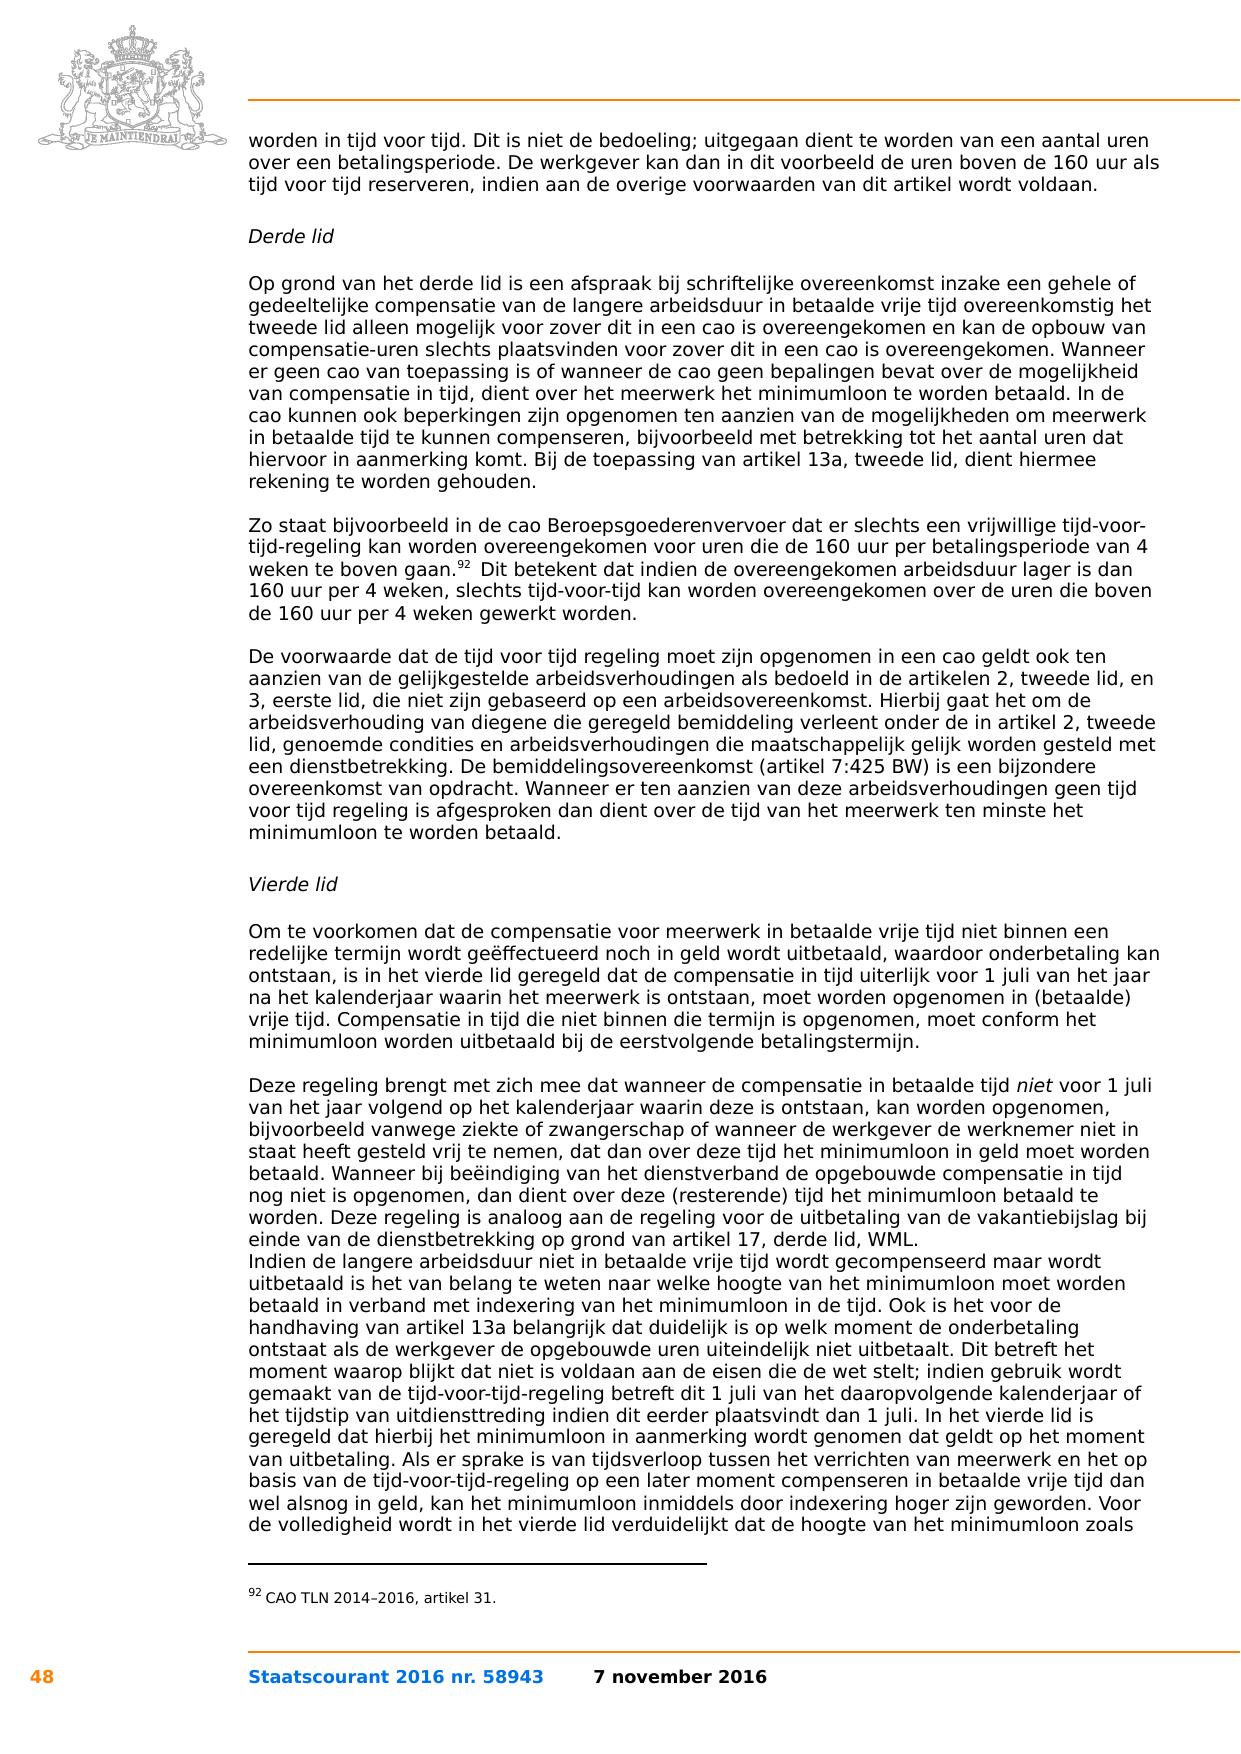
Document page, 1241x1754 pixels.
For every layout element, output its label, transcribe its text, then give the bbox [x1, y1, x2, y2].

text worden in tijd voor tijd. Dit is niet de bedoeling; uitgegaan dient te worden van een aantal uren over een betalingsperiode. De werkgever kan dan in dit voorbeeld de uren boven de 160 uur als tijd voor tijd reserveren, indien aan de overige voorwaarden van dit artikel wordt voldaan. [248, 130, 1163, 196]
text Zo staat bijvoorbeeld in de cao Beroepsgoederenvervoer dat er slechts een vrijwillige tijd-voor-tijd-regeling kan worden overeengekomen voor uren die de 160 uur per betalingsperiode van 4 weken te boven gaan. Dit betekent dat indien de overeengekomen arbeidsduur lager is dan 160 uur per 4 weken, slechts tijd-voor-tijd kan worden overeengekomen over de uren die boven de 160 uur per 4 weken gewerkt worden. [248, 514, 1163, 624]
subtitle Vierde lid [248, 874, 1163, 896]
text Om te voorkomen dat de compensatie voor meerwerk in betaalde vrije tijd niet binnen een redelijke termijn wordt geëffectueerd noch in geld wordt uitbetaald, waardoor onderbetaling kan ontstaan, is in het vierde lid geregeld dat de compensatie in tijd uiterlijk voor 1 juli van het jaar na het kalenderjaar waarin het meerwerk is ontstaan, moet worden opgenomen in (betaalde) vrije tijd. Compensatie in tijd die niet binnen die termijn is opgenomen, moet conform het minimumloon worden uitbetaald bij de eerstvolgende betalingstermijn. [248, 921, 1163, 1053]
text De voorwaarde dat de tijd voor tijd regeling moet zijn opgenomen in een cao geldt ook ten aanzien van de gelijkgestelde arbeidsverhoudingen als bedoeld in de artikelen 2, tweede lid, en 3, eerste lid, die niet zijn gebaseerd op een arbeidsovereenkomst. Hierbij gaat het om de arbeidsverhouding van diegene die geregeld bemiddeling verleent onder de in artikel 2, tweede lid, genoemde condities en arbeidsverhoudingen die maatschappelijk gelijk worden gesteld met een dienstbetrekking. De bemiddelingsovereenkomst (artikel 7:425 BW) is een bijzondere overeenkomst van opdracht. Wanneer er ten aanzien van deze arbeidsverhoudingen geen tijd voor tijd regeling is afgesproken dan dient over de tijd van het meerwerk ten minste het minimumloon te worden betaald. [248, 646, 1163, 844]
text Op grond van het derde lid is een afspraak bij schriftelijke overeenkomst inzake een gehele of gedeeltelijke compensatie van de langere arbeidsduur in betaalde vrije tijd overeenkomstig het tweede lid alleen mogelijk voor zover dit in een cao is overeengekomen en kan de opbouw van compensatie-uren slechts plaatsvinden voor zover dit in een cao is overeengekomen. Wanneer er geen cao van toepassing is of wanneer de cao geen bepalingen bevat over de mogelijkheid van compensatie in tijd, dient over het meerwerk het minimumloon te worden betaald. In de cao kunnen ook beperkingen zijn opgenomen ten aanzien van de mogelijkheden om meerwerk in betaalde tijd te kunnen compenseren, bijvoorbeeld met betrekking tot het aantal uren dat hiervoor in aanmerking komt. Bij de toepassing van artikel 13a, tweede lid, dient hiermee rekening te worden gehouden. [248, 273, 1163, 493]
text Deze regeling brengt met zich mee dat wanneer de compensatie in betaalde tijd niet voor 1 juli van het jaar volgend op het kalenderjaar waarin deze is ontstaan, kan worden opgenomen, bijvoorbeeld vanwege ziekte of zwangerschap of wanneer de werkgever de werknemer niet in staat heeft gesteld vrij te nemen, dat dan over deze tijd het minimumloon in geld moet worden betaald. Wanneer bij beëindiging van het dienstverband de opgebouwde compensatie in tijd nog niet is opgenomen, dan dient over deze (resterende) tijd het minimumloon betaald te worden. Deze regeling is analoog aan de regeling voor de uitbetaling van de vakantiebijslag bij einde van de dienstbetrekking op grond van artikel 17, derde lid, WML. [248, 1075, 1163, 1251]
picture [38, 25, 227, 150]
text Indien de langere arbeidsduur niet in betaalde vrije tijd wordt gecompenseerd maar wordt uitbetaald is het van belang te weten naar welke hoogte van het minimumloon moet worden betaald in verband met indexering van het minimumloon in de tijd. Ook is het voor de handhaving van artikel 13a belangrijk dat duidelijk is op welk moment de onderbetaling ontstaat als de werkgever de opgebouwde uren uiteindelijk niet uitbetaalt. Dit betreft het moment waarop blijkt dat niet is voldaan aan de eisen die de wet stelt; indien gebruik wordt gemaakt van de tijd-voor-tijd-regeling betreft dit 1 juli van het daaropvolgende kalenderjaar of het tijdstip van uitdiensttreding indien dit eerder plaatsvindt dan 1 juli. In het vierde lid is geregeld dat hierbij het minimumloon in aanmerking wordt genomen dat geldt op het moment van uitbetaling. Als er sprake is van tijdsverloop tussen het verrichten van meerwerk en het op basis van de tijd-voor-tijd-regeling op een later moment compenseren in betaalde vrije tijd dan wel alsnog in geld, kan het minimumloon inmiddels door indexering hoger zijn geworden. Voor de volledigheid wordt in het vierde lid verduidelijkt dat de hoogte van het minimumloon zoals [248, 1251, 1163, 1536]
subtitle Derde lid [248, 226, 1163, 248]
text CAO TLN 2014–2016, artikel 31. [248, 1586, 1163, 1608]
